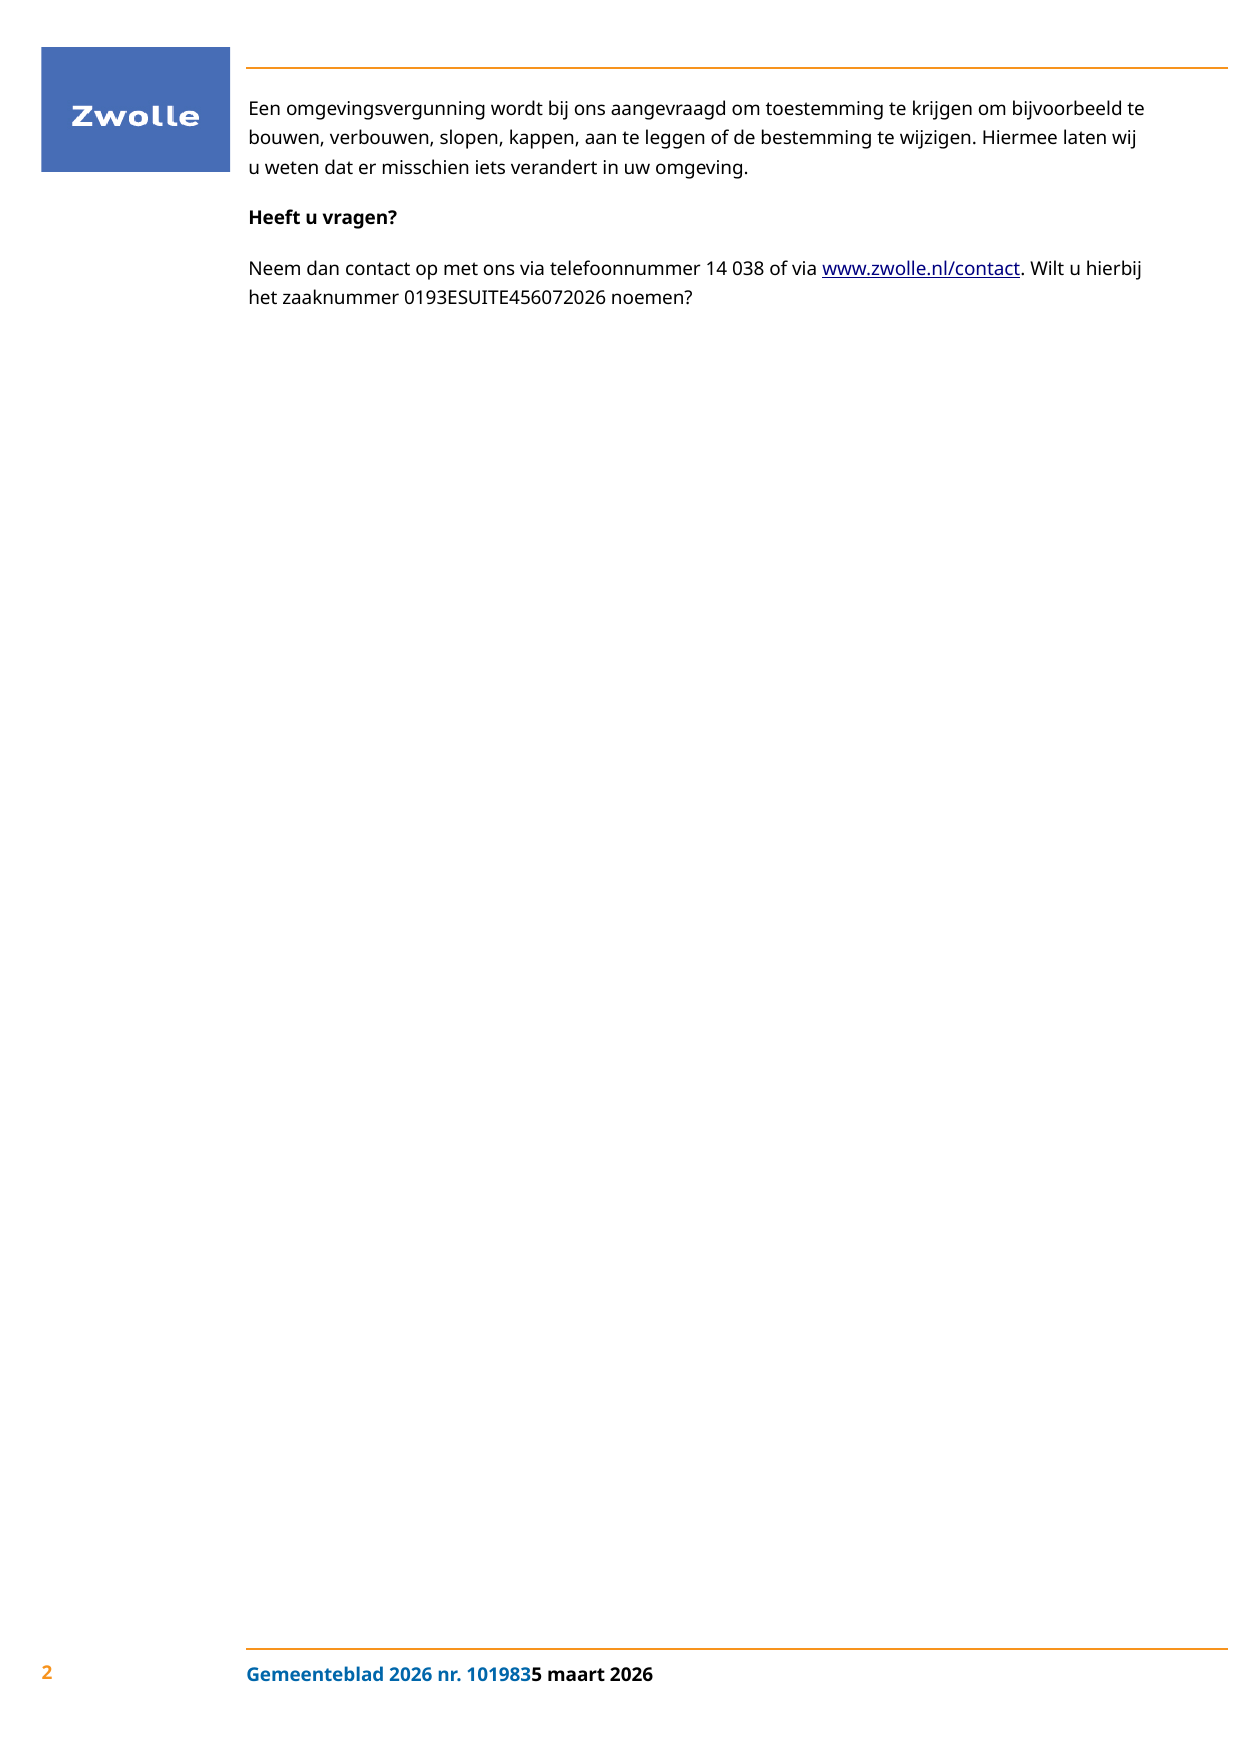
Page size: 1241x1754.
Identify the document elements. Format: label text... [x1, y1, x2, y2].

text Heeft u vragen? [248, 204, 1152, 230]
text Een omgevingsvergunning wordt bij ons aangevraagd om toestemming te krijgen om bijvoorbeeld te bouwen, verbouwen, slopen, kappen, aan te leggen of de bestemming te wijzigen. Hiermee laten wij u weten dat er misschien iets verandert in uw omgeving. [248, 95, 1152, 180]
text Neem dan contact op met ons via telefoonnummer 14 038 of via www.zwolle.nl/contact. Wilt u hierbij het zaaknummer 0193ESUITE456072026 noemen? [248, 255, 1152, 310]
picture [41, 47, 231, 172]
